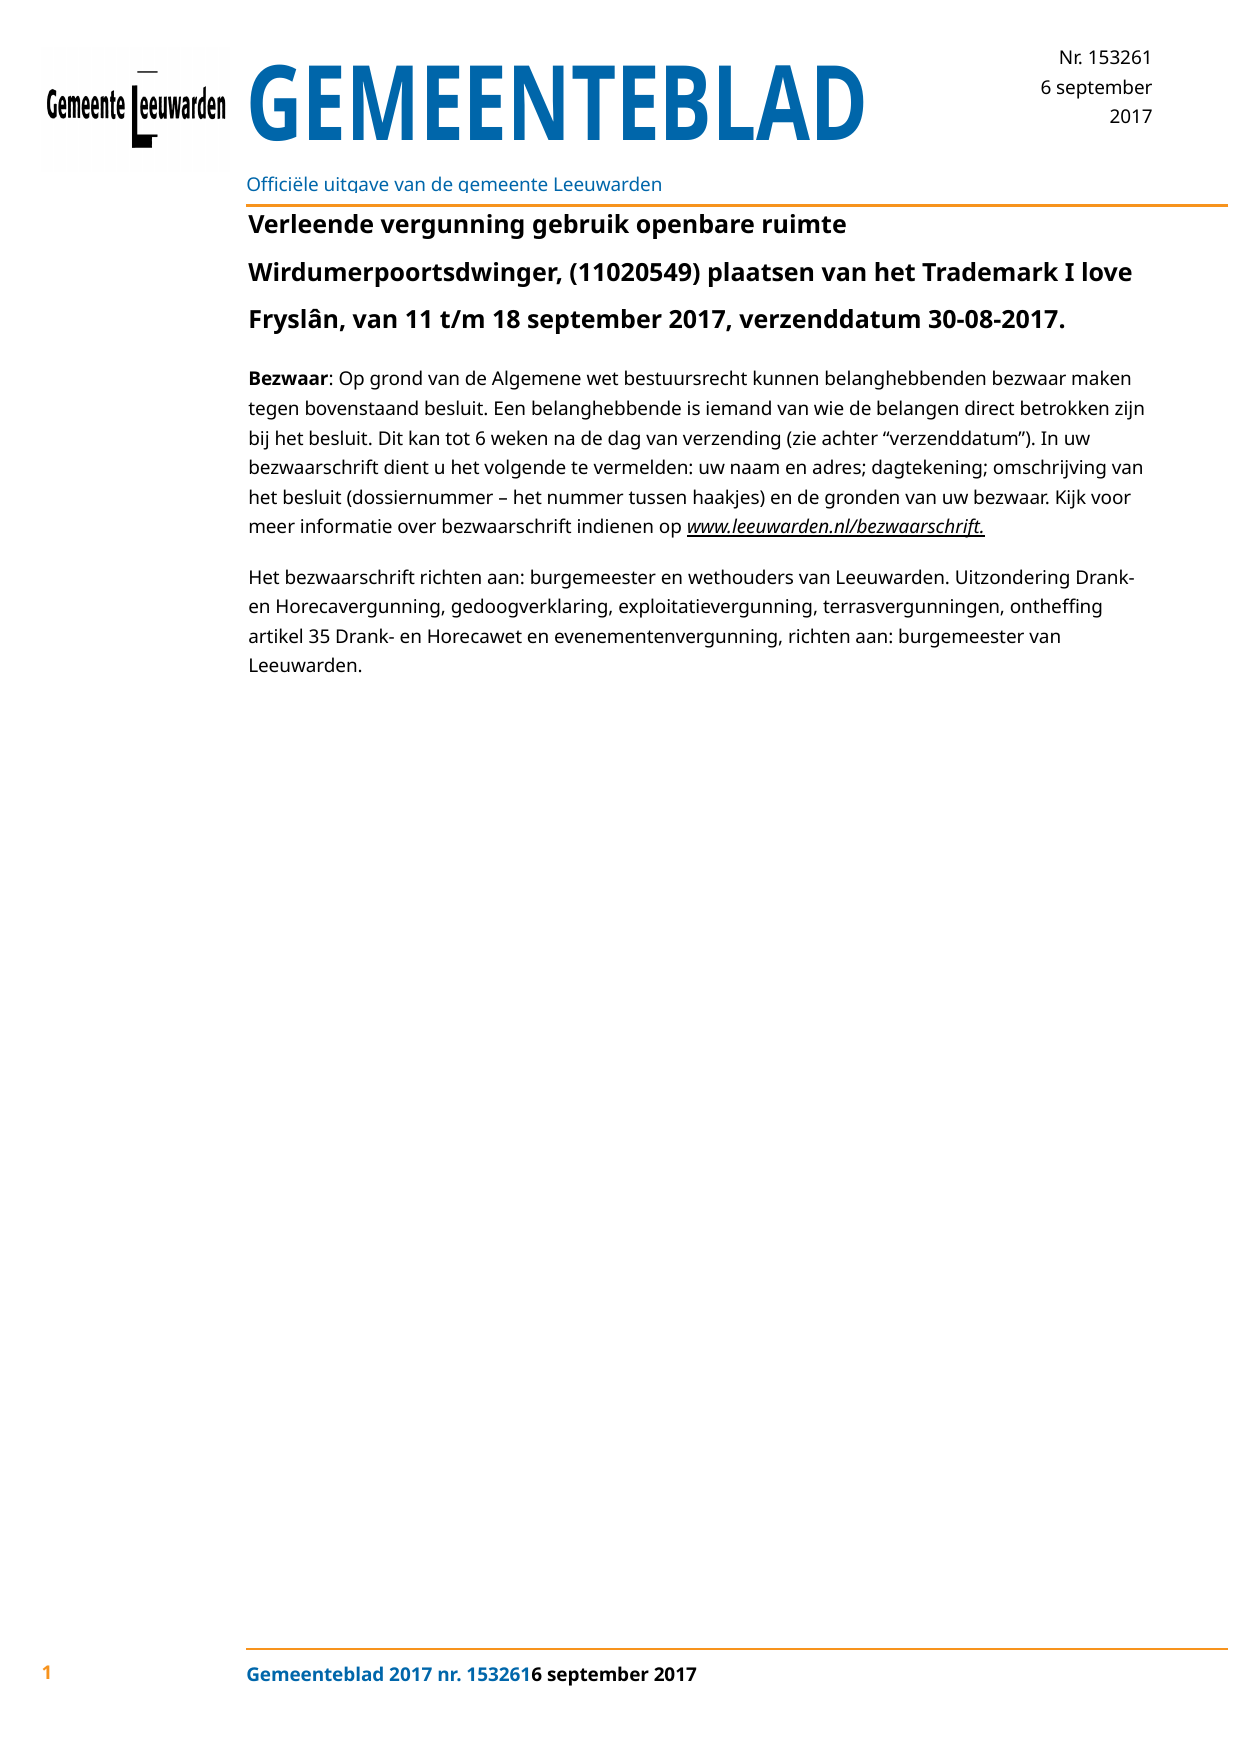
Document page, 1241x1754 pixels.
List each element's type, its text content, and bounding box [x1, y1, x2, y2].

picture [41, 47, 231, 172]
text Bezwaar: Op grond van de Algemene wet bestuursrecht kunnen belanghebbenden bezwaar maken tegen bovenstaand besluit. Een belanghebbende is iemand van wie de belangen direct betrokken zijn bij het besluit. Dit kan tot 6 weken na de dag van verzending (zie achter “verzenddatum”). In uw bezwaarschrift dient u het volgende te vermelden: uw naam en adres; dagtekening; omschrijving van het besluit (dossiernummer – het nummer tussen haakjes) en de gronden van uw bezwaar. Kijk voor meer informatie over bezwaarschrift indienen op www.leeuwarden.nl/bezwaarschrift. [248, 366, 1152, 539]
text Verleende vergunning gebruik openbare ruimte Wirdumerpoortsdwinger, (11020549) plaatsen van het Trademark I love Fryslân, van 11 t/m 18 september 2017, verzenddatum 30-08-2017. [248, 207, 1152, 336]
text Het bezwaarschrift richten aan: burgemeester en wethouders van Leeuwarden. Uitzondering Drank- en Horecavergunning, gedoogverklaring, exploitatievergunning, terrasvergunningen, ontheffing artikel 35 Drank- en Horecawet en evenementenvergunning, richten aan: burgemeester van Leeuwarden. [248, 564, 1152, 678]
